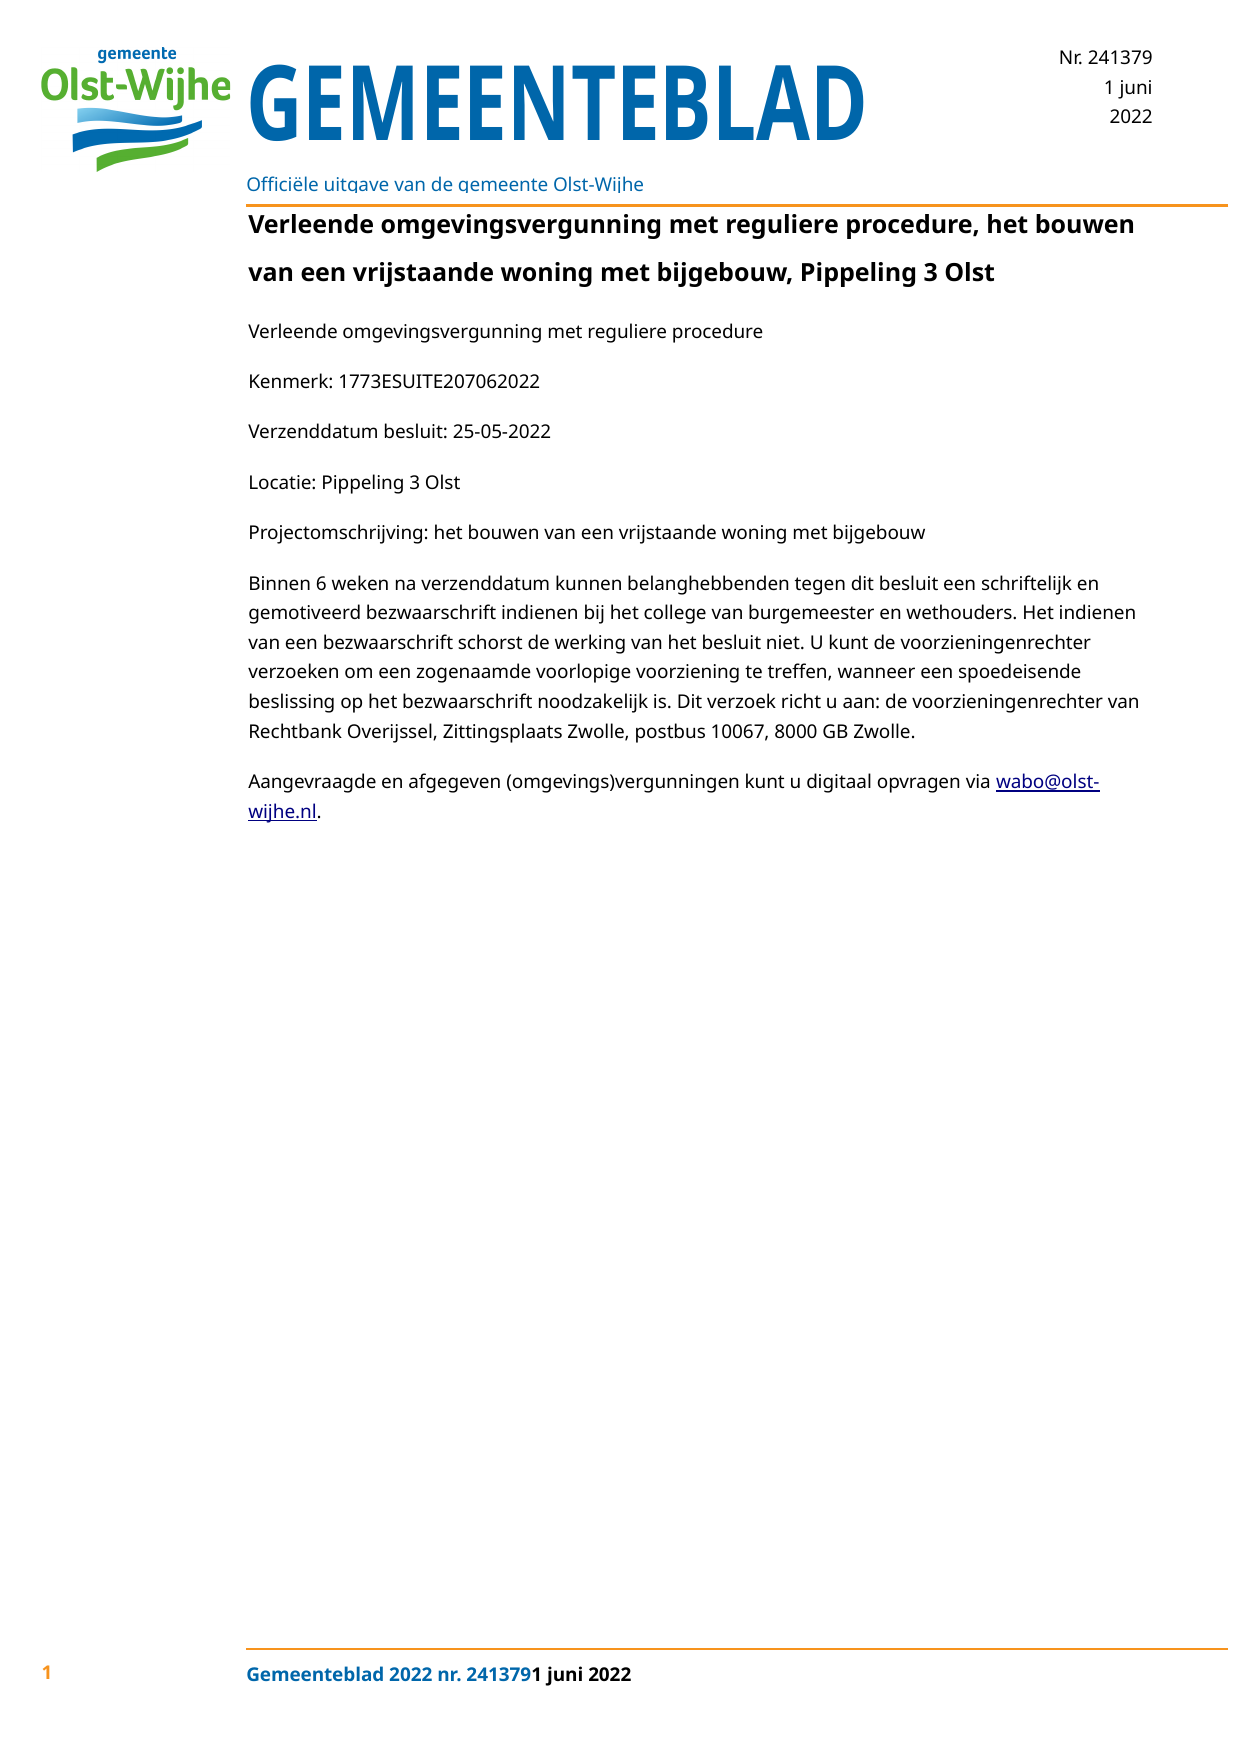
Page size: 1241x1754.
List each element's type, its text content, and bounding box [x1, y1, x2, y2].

text Locatie: Pippeling 3 Olst [248, 469, 1152, 495]
text Projectomschrijving: het bouwen van een vrijstaande woning met bijgebouw [248, 519, 1152, 545]
text Kenmerk: 1773ESUITE207062022 [248, 368, 1152, 394]
text Verzenddatum besluit: 25-05-2022 [248, 419, 1152, 444]
text Aangevraagde en afgegeven (omgevings)vergunningen kunt u digitaal opvragen via wabo@olst-wijhe.nl. [248, 768, 1152, 824]
picture [41, 47, 231, 172]
text Binnen 6 weken na verzenddatum kunnen belanghebbenden tegen dit besluit een schriftelijk en gemotiveerd bezwaarschrift indienen bij het college van burgemeester en wethouders. Het indienen van een bezwaarschrift schorst de werking van het besluit niet. U kunt de voorzieningenrechter verzoeken om een zogenaamde voorlopige voorziening te treffen, wanneer een spoedeisende beslissing op het bezwaarschrift noodzakelijk is. Dit verzoek richt u aan: de voorzieningenrechter van Rechtbank Overijssel, Zittingsplaats Zwolle, postbus 10067, 8000 GB Zwolle. [248, 570, 1152, 744]
text Verleende omgevingsvergunning met reguliere procedure [248, 318, 1152, 344]
text Verleende omgevingsvergunning met reguliere procedure, het bouwen van een vrijstaande woning met bijgebouw, Pippeling 3 Olst [248, 207, 1152, 288]
